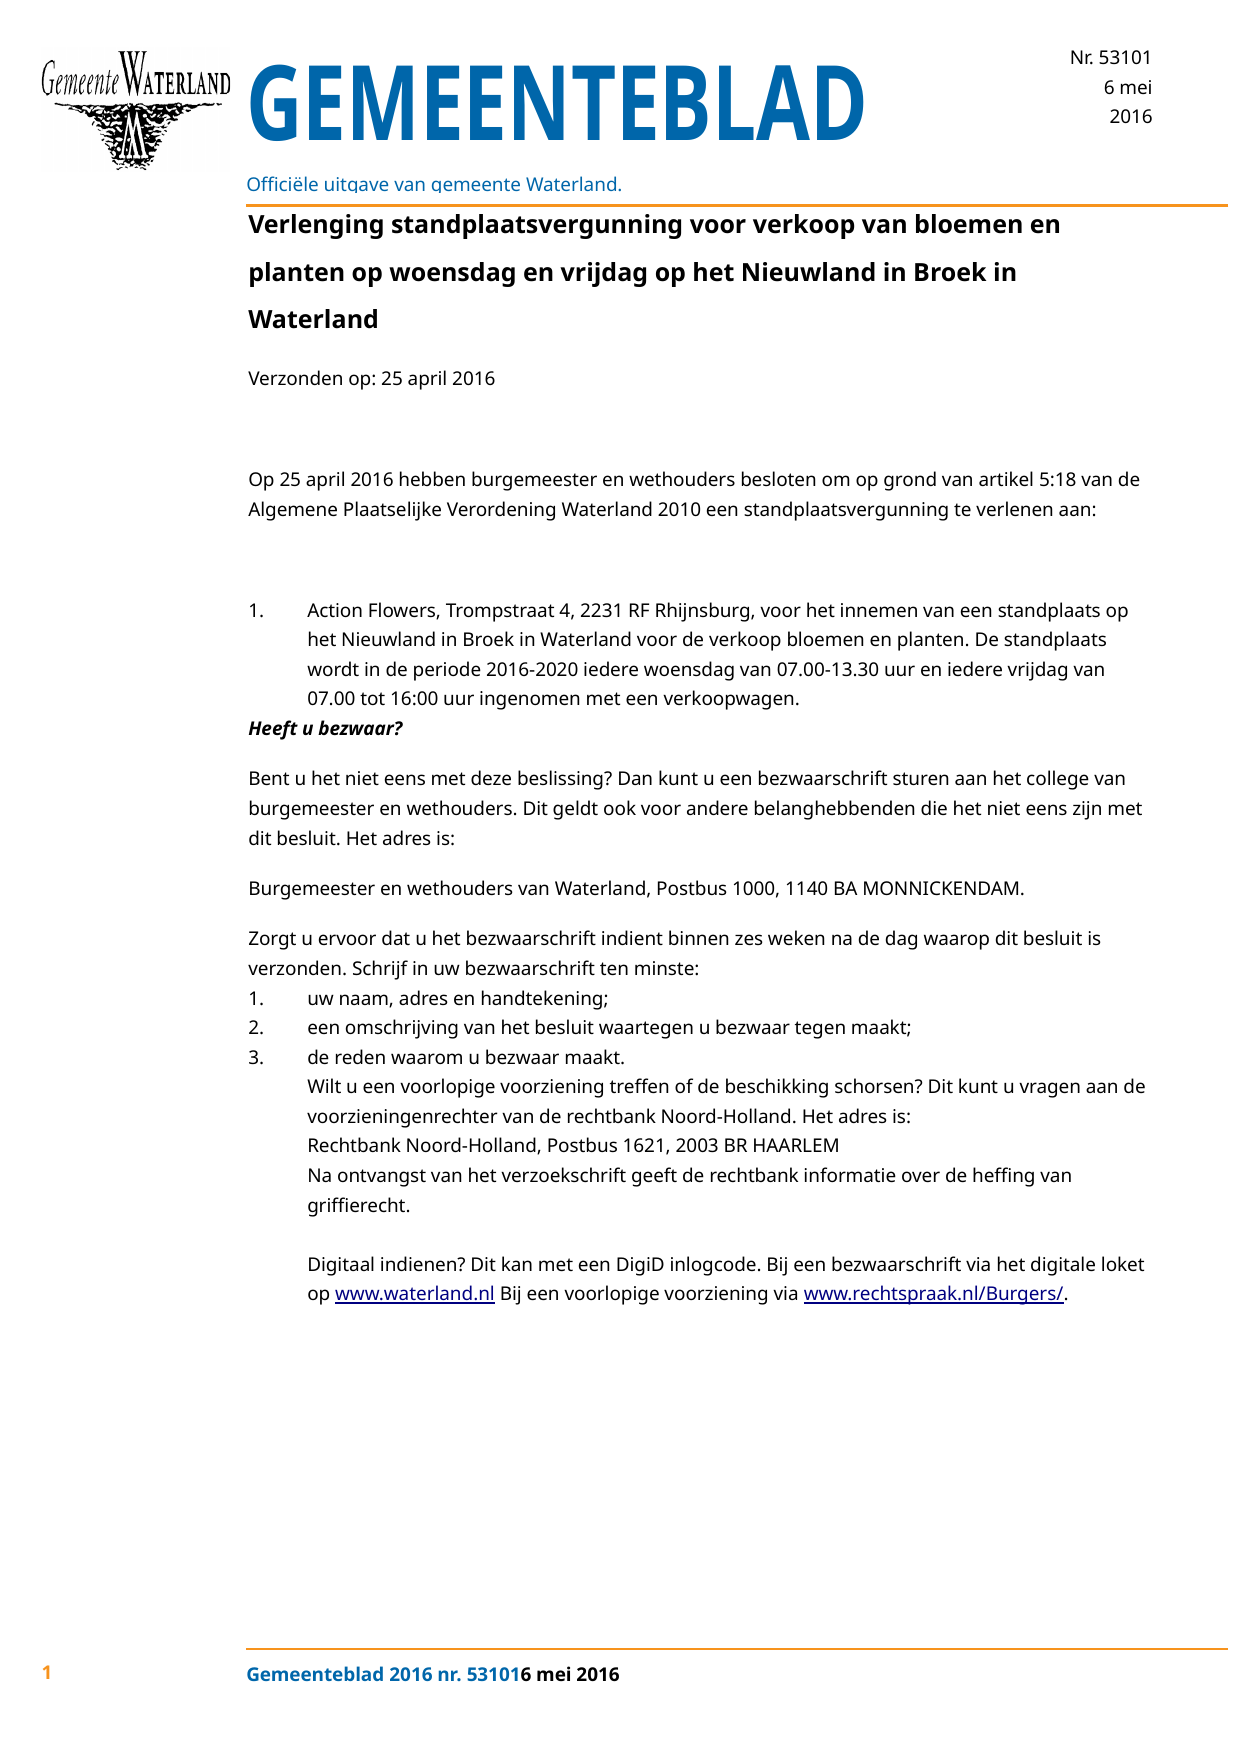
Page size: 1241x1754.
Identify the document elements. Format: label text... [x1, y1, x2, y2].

text Bent u het niet eens met deze beslissing? Dan kunt u een bezwaarschrift sturen aan het college van burgemeester en wethouders. Dit geldt ook voor andere belanghebbenden die het niet eens zijn met dit besluit. Het adres is: [248, 766, 1152, 850]
list de reden waarom u bezwaar maakt. [248, 1044, 1152, 1069]
list Action Flowers, Trompstraat 4, 2231 RF Rhijnsburg, voor het innemen van een standplaats op het Nieuwland in Broek in Waterland voor de verkoop bloemen en planten. De standplaats wordt in de periode 2016-2020 iedere woensdag van 07.00-13.30 uur en iedere vrijdag van 07.00 tot 16:00 uur ingenomen met een verkoopwagen. [248, 597, 1152, 711]
picture [41, 47, 231, 172]
text Op 25 april 2016 hebben burgemeester en wethouders besloten om op grond van artikel 5:18 van de Algemene Plaatselijke Verordening Waterland 2010 een standplaatsvergunning te verlenen aan: [248, 466, 1152, 522]
text Verzonden op: 25 april 2016 [248, 366, 1152, 391]
list uw naam, adres en handtekening; [248, 985, 1152, 1010]
list een omschrijving van het besluit waartegen u bezwaar tegen maakt; [248, 1014, 1152, 1040]
list Na ontvangst van het verzoekschrift geeft de rechtbank informatie over de heffing van griffierecht. [248, 1162, 1152, 1217]
text Zorgt u ervoor dat u het bezwaarschrift indient binnen zes weken na de dag waarop dit besluit is verzonden. Schrijf in uw bezwaarschrift ten minste: [248, 926, 1152, 981]
text Heeft u bezwaar? [248, 715, 1152, 741]
list Rechtbank Noord-Holland, Postbus 1621, 2003 BR HAARLEM [248, 1133, 1152, 1158]
list Digitaal indienen? Dit kan met een DigiD inlogcode. Bij een bezwaarschrift via het digitale loket op www.waterland.nl Bij een voorlopige voorziening via www.rechtspraak.nl/Burgers/. [248, 1251, 1152, 1306]
list Wilt u een voorlopige voorziening treffen of de beschikking schorsen? Dit kunt u vragen aan de voorzieningenrechter van de rechtbank Noord-Holland. Het adres is: [248, 1073, 1152, 1129]
text Burgemeester en wethouders van Waterland, Postbus 1000, 1140 BA MONNICKENDAM. [248, 875, 1152, 901]
text Verlenging standplaatsvergunning voor verkoop van bloemen en planten op woensdag en vrijdag op het Nieuwland in Broek in Waterland [248, 207, 1152, 336]
